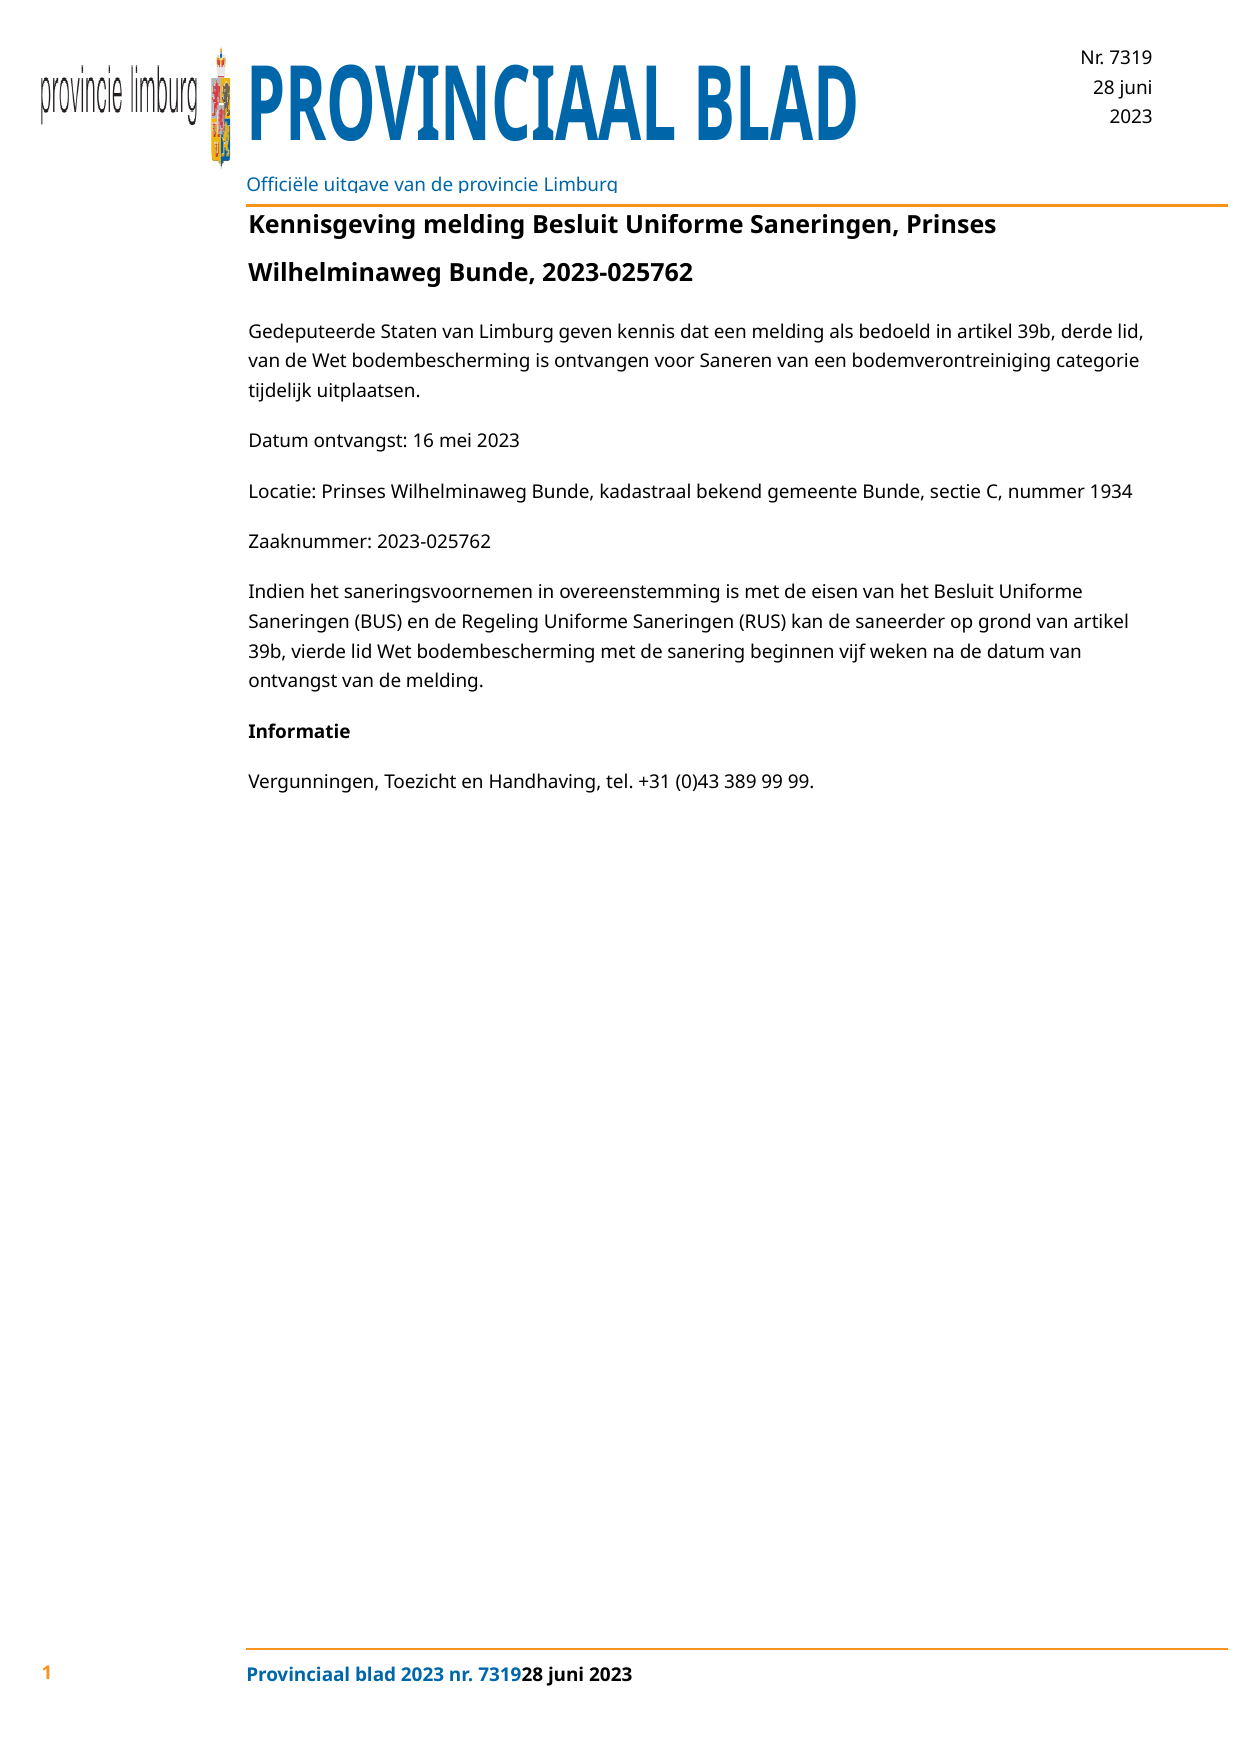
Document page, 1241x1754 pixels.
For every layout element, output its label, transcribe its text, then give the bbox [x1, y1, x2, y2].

text Gedeputeerde Staten van Limburg geven kennis dat een melding als bedoeld in artikel 39b, derde lid, van de Wet bodembescherming is ontvangen voor Saneren van een bodemverontreiniging categorie tijdelijk uitplaatsen. [248, 318, 1152, 403]
text Vergunningen, Toezicht en Handhaving, tel. +31 (0)43 389 99 99. [248, 768, 1152, 794]
text Indien het saneringsvoornemen in overeenstemming is met de eisen van het Besluit Uniforme Saneringen (BUS) en de Regeling Uniforme Saneringen (RUS) kan de saneerder op grond van artikel 39b, vierde lid Wet bodembescherming met de sanering beginnen vijf weken na de datum van ontvangst van de melding. [248, 579, 1152, 693]
text Locatie: Prinses Wilhelminaweg Bunde, kadastraal bekend gemeente Bunde, sectie C, nummer 1934 [248, 478, 1152, 504]
picture [41, 47, 231, 172]
text Kennisgeving melding Besluit Uniforme Saneringen, Prinses Wilhelminaweg Bunde, 2023-025762 [248, 207, 1152, 288]
text Zaaknummer: 2023-025762 [248, 528, 1152, 554]
text Datum ontvangst: 16 mei 2023 [248, 427, 1152, 453]
text Informatie [248, 718, 1152, 744]
